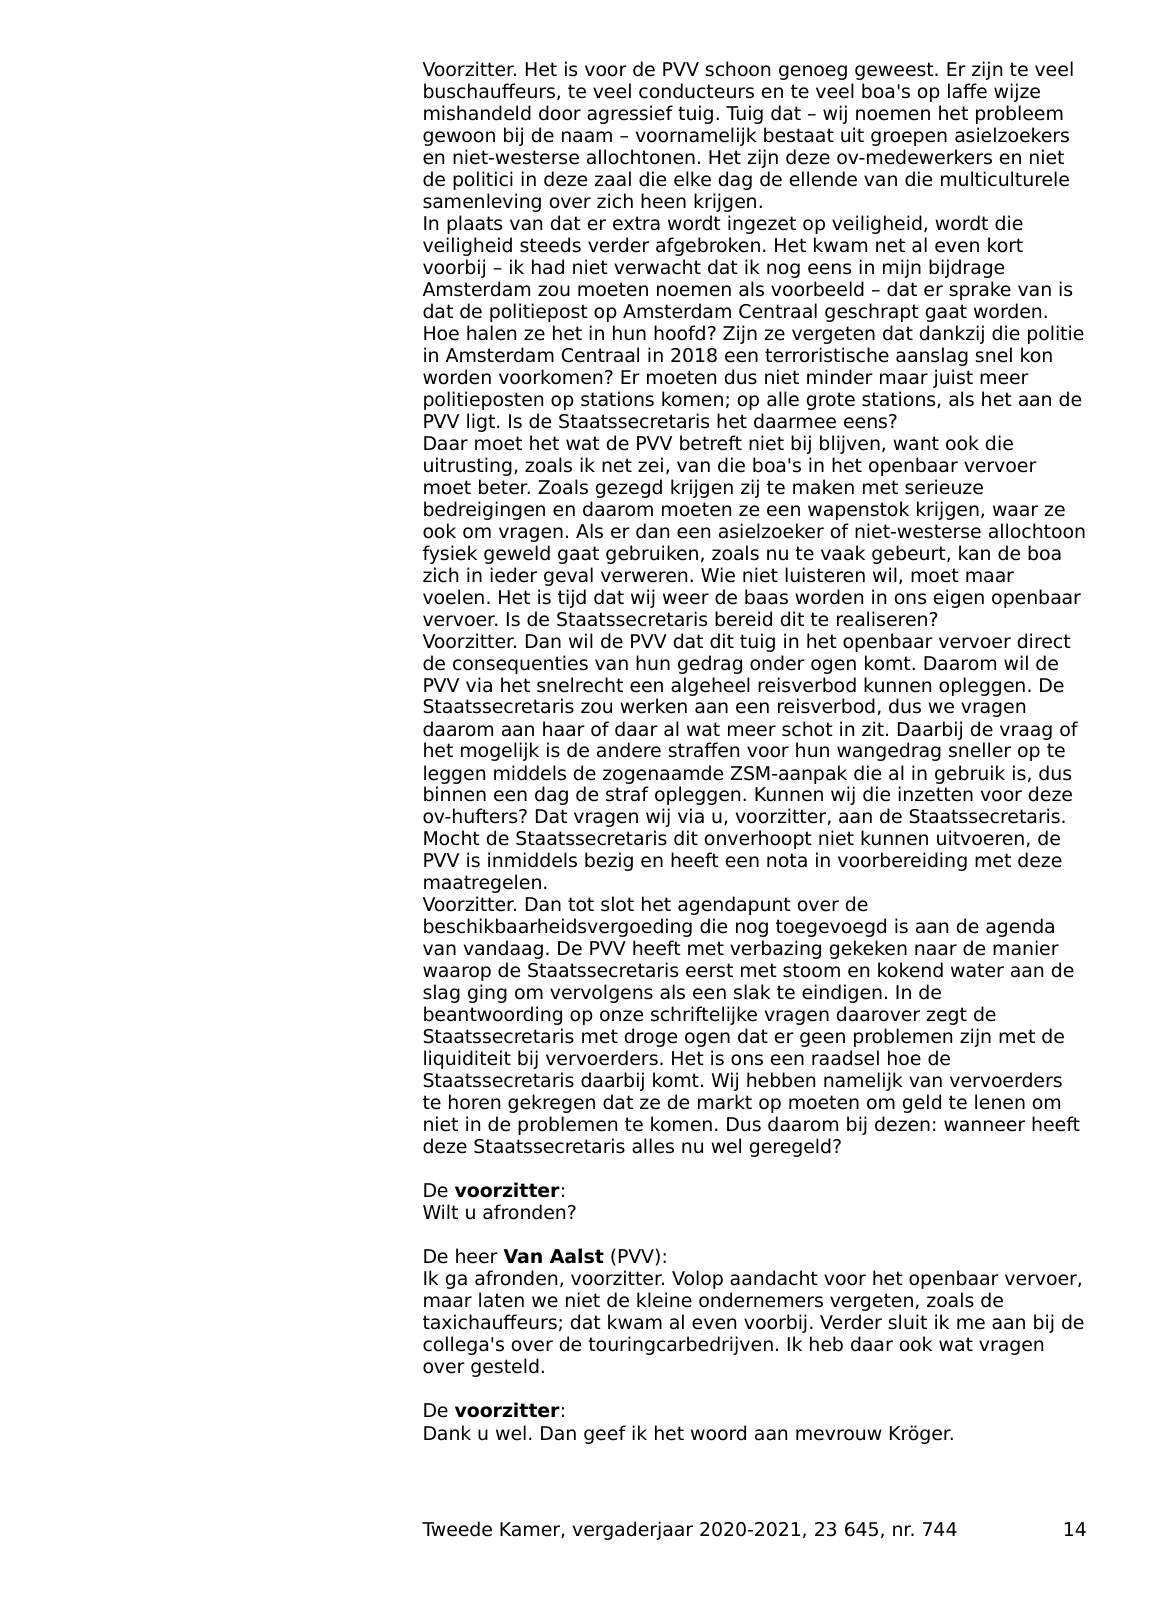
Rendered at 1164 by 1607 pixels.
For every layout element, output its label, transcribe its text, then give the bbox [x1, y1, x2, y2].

text Daar moet het wat de PVV betreft niet bij blijven, want ook die uitrusting, zoals ik net zei, van die boa's in het openbaar vervoer moet beter. Zoals gezegd krijgen zij te maken met serieuze bedreigingen en daarom moeten ze een wapenstok krijgen, waar ze ook om vragen. Als er dan een asielzoeker of niet-westerse allochtoon fysiek geweld gaat gebruiken, zoals nu te vaak gebeurt, kan de boa zich in ieder geval verweren. Wie niet luisteren wil, moet maar voelen. Het is tijd dat wij weer de baas worden in ons eigen openbaar vervoer. Is de Staatssecretaris bereid dit te realiseren? [422, 433, 1087, 631]
text Voorzitter. Dan wil de PVV dat dit tuig in het openbaar vervoer direct de consequenties van hun gedrag onder ogen komt. Daarom wil de PVV via het snelrecht een algeheel reisverbod kunnen opleggen. De Staatssecretaris zou werken aan een reisverbod, dus we vragen daarom aan haar of daar al wat meer schot in zit. Daarbij de vraag of het mogelijk is de andere straffen voor hun wangedrag sneller op te leggen middels de zogenaamde ZSM-aanpak die al in gebruik is, dus binnen een dag de straf opleggen. Kunnen wij die inzetten voor deze ov-hufters? Dat vragen wij via u, voorzitter, aan de Staatssecretaris. Mocht de Staatssecretaris dit onverhoopt niet kunnen uitvoeren, de PVV is inmiddels bezig en heeft een nota in voorbereiding met deze maatregelen. [422, 631, 1087, 894]
text Voorzitter. Dan tot slot het agendapunt over de beschikbaarheidsvergoeding die nog toegevoegd is aan de agenda van vandaag. De PVV heeft met verbazing gekeken naar de manier waarop de Staatssecretaris eerst met stoom en kokend water aan de slag ging om vervolgens als een slak te eindigen. In de beantwoording op onze schriftelijke vragen daarover zegt de Staatssecretaris met droge ogen dat er geen problemen zijn met de liquiditeit bij vervoerders. Het is ons een raadsel hoe de Staatssecretaris daarbij komt. Wij hebben namelijk van vervoerders te horen gekregen dat ze de markt op moeten om geld te lenen om niet in de problemen te komen. Dus daarom bij dezen: wanneer heeft deze Staatssecretaris alles nu wel geregeld? [422, 894, 1087, 1158]
text De voorzitter: [422, 1400, 1087, 1422]
text In plaats van dat er extra wordt ingezet op veiligheid, wordt die veiligheid steeds verder afgebroken. Het kwam net al even kort voorbij – ik had niet verwacht dat ik nog eens in mijn bijdrage Amsterdam zou moeten noemen als voorbeeld – dat er sprake van is dat de politiepost op Amsterdam Centraal geschrapt gaat worden. Hoe halen ze het in hun hoofd? Zijn ze vergeten dat dankzij die politie in Amsterdam Centraal in 2018 een terroristische aanslag snel kon worden voorkomen? Er moeten dus niet minder maar juist meer politieposten op stations komen; op alle grote stations, als het aan de PVV ligt. Is de Staatssecretaris het daarmee eens? [422, 213, 1087, 433]
text De voorzitter: [422, 1180, 1087, 1202]
text Dank u wel. Dan geef ik het woord aan mevrouw Kröger. [422, 1422, 1087, 1444]
text De heer Van Aalst (PVV): [422, 1246, 1087, 1268]
text Wilt u afronden? [422, 1202, 1087, 1224]
text Ik ga afronden, voorzitter. Volop aandacht voor het openbaar vervoer, maar laten we niet de kleine ondernemers vergeten, zoals de taxichauffeurs; dat kwam al even voorbij. Verder sluit ik me aan bij de collega's over de touringcarbedrijven. Ik heb daar ook wat vragen over gesteld. [422, 1268, 1087, 1378]
text Voorzitter. Het is voor de PVV schoon genoeg geweest. Er zijn te veel buschauffeurs, te veel conducteurs en te veel boa's op laffe wijze mishandeld door agressief tuig. Tuig dat – wij noemen het probleem gewoon bij de naam – voornamelijk bestaat uit groepen asielzoekers en niet-westerse allochtonen. Het zijn deze ov-medewerkers en niet de politici in deze zaal die elke dag de ellende van die multiculturele samenleving over zich heen krijgen. [422, 59, 1087, 213]
